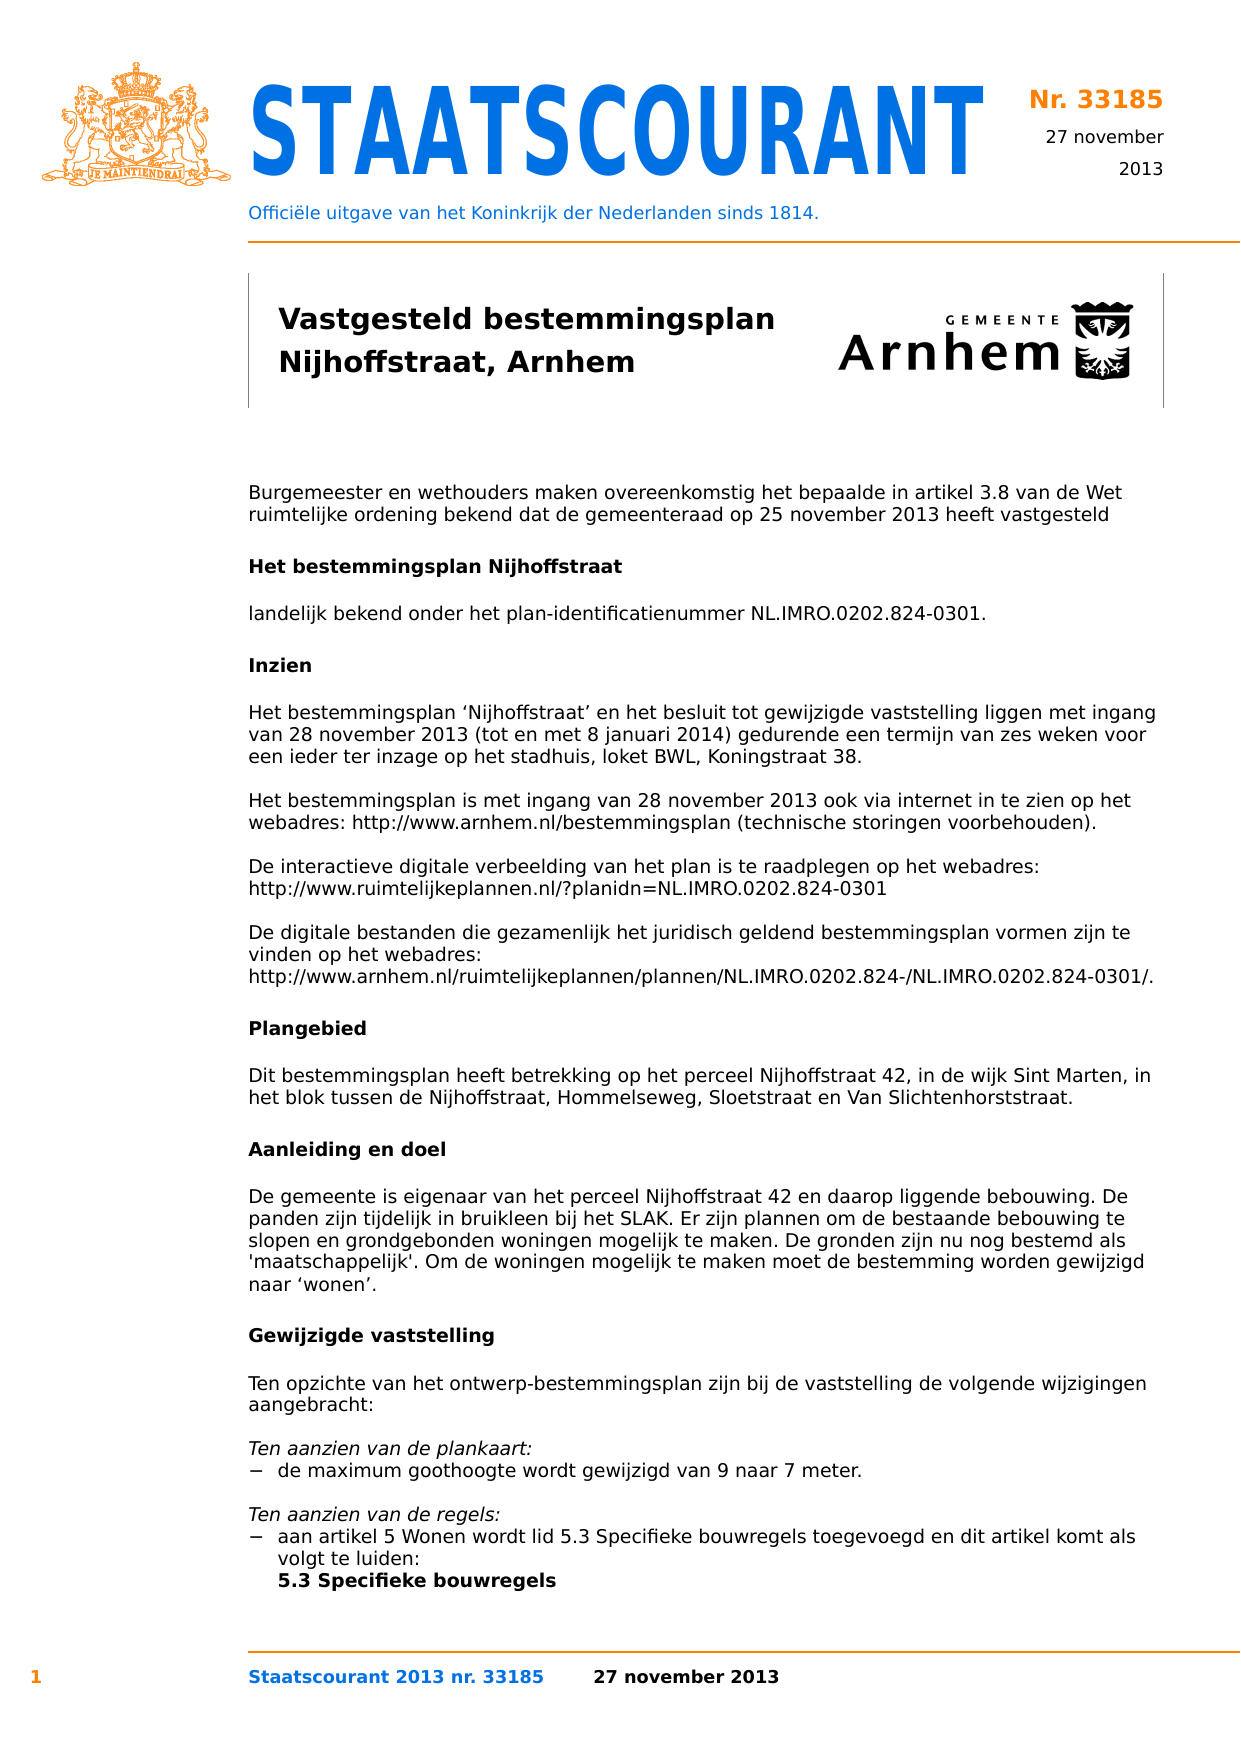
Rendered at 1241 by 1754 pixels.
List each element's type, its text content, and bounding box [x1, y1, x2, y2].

subtitle Aanleiding en doel [248, 1138, 1163, 1161]
table_cell 27 november [998, 121, 1240, 153]
table_cell Officiële uitgave van het Koninkrijk der Nederlanden sinds 1814. [248, 203, 1240, 241]
table_header Nr. 33185 [998, 62, 1240, 121]
text De interactieve digitale verbeelding van het plan is te raadplegen op het webadres: [248, 856, 1163, 878]
text Het bestemmingsplan is met ingang van 28 november 2013 ook via internet in te zien op het webadres: http://www.arnhem.nl/bestemmingsplan (technische storingen voorbehouden). [248, 790, 1163, 834]
table_header STAATSCOURANT [248, 62, 998, 203]
text Ten aanzien van de plankaart: [248, 1438, 1163, 1460]
text − de maximum goothoogte wordt gewijzigd van 9 naar 7 meter. [248, 1460, 1163, 1482]
text Burgemeester en wethouders maken overeenkomstig het bepaalde in artikel 3.8 van de Wet ruimtelijke ordening bekend dat de gemeenteraad op 25 november 2013 heeft vastgesteld [248, 482, 1163, 526]
text landelijk bekend onder het plan-identificatienummer NL.IMRO.0202.824-0301. [248, 603, 1163, 625]
subtitle Gewijzigde vaststelling [248, 1325, 1163, 1347]
text − aan artikel 5 Wonen wordt lid 5.3 Specifieke bouwregels toegevoegd en dit artikel komt als volgt te luiden: [248, 1526, 1163, 1570]
subtitle Vastgesteld bestemmingsplan Nijhoffstraat, Arnhem [249, 273, 1163, 408]
text De digitale bestanden die gezamenlijk het juridisch geldend bestemmingsplan vormen zijn te vinden op het webadres: [248, 922, 1163, 966]
subtitle Plangebied [248, 1018, 1163, 1039]
text Dit bestemmingsplan heeft betrekking op het perceel Nijhoffstraat 42, in de wijk Sint Marten, in het blok tussen de Nijhoffstraat, Hommelseweg, Sloetstraat en Van Slichtenhorststraat. [248, 1064, 1163, 1108]
table_header [25, 62, 248, 241]
text Ten aanzien van de regels: [248, 1504, 1163, 1526]
subtitle Inzien [248, 655, 1163, 677]
text 5.3 Specifieke bouwregels [277, 1570, 1163, 1592]
table_cell 2013 [998, 153, 1240, 203]
picture [41, 62, 231, 186]
text Het bestemmingsplan ‘Nijhoffstraat’ en het besluit tot gewijzigde vaststelling liggen met ingang van 28 november 2013 (tot en met 8 januari 2014) gedurende een termijn van zes weken voor een ieder ter inzage op het stadhuis, loket BWL, Koningstraat 38. [248, 702, 1163, 768]
text De gemeente is eigenaar van het perceel Nijhoffstraat 42 en daarop liggende bebouwing. De panden zijn tijdelijk in bruikleen bij het SLAK. Er zijn plannen om de bestaande bebouwing te slopen en grondgebonden woningen mogelijk te maken. De gronden zijn nu nog bestemd als 'maatschappelijk'. Om de woningen mogelijk te maken moet de bestemming worden gewijzigd naar ‘wonen’. [248, 1186, 1163, 1295]
text Ten opzichte van het ontwerp-bestemmingsplan zijn bij de vaststelling de volgende wijzigingen aangebracht: [248, 1372, 1163, 1416]
subtitle Het bestemmingsplan Nijhoffstraat [248, 556, 1163, 578]
picture [838, 302, 1134, 380]
text http://www.ruimtelijkeplannen.nl/?planidn=NL.IMRO.0202.824-0301 [248, 878, 1163, 900]
text http://www.arnhem.nl/ruimtelijkeplannen/plannen/NL.IMRO.0202.824-/NL.IMRO.0202.824-0301/. [248, 966, 1163, 988]
